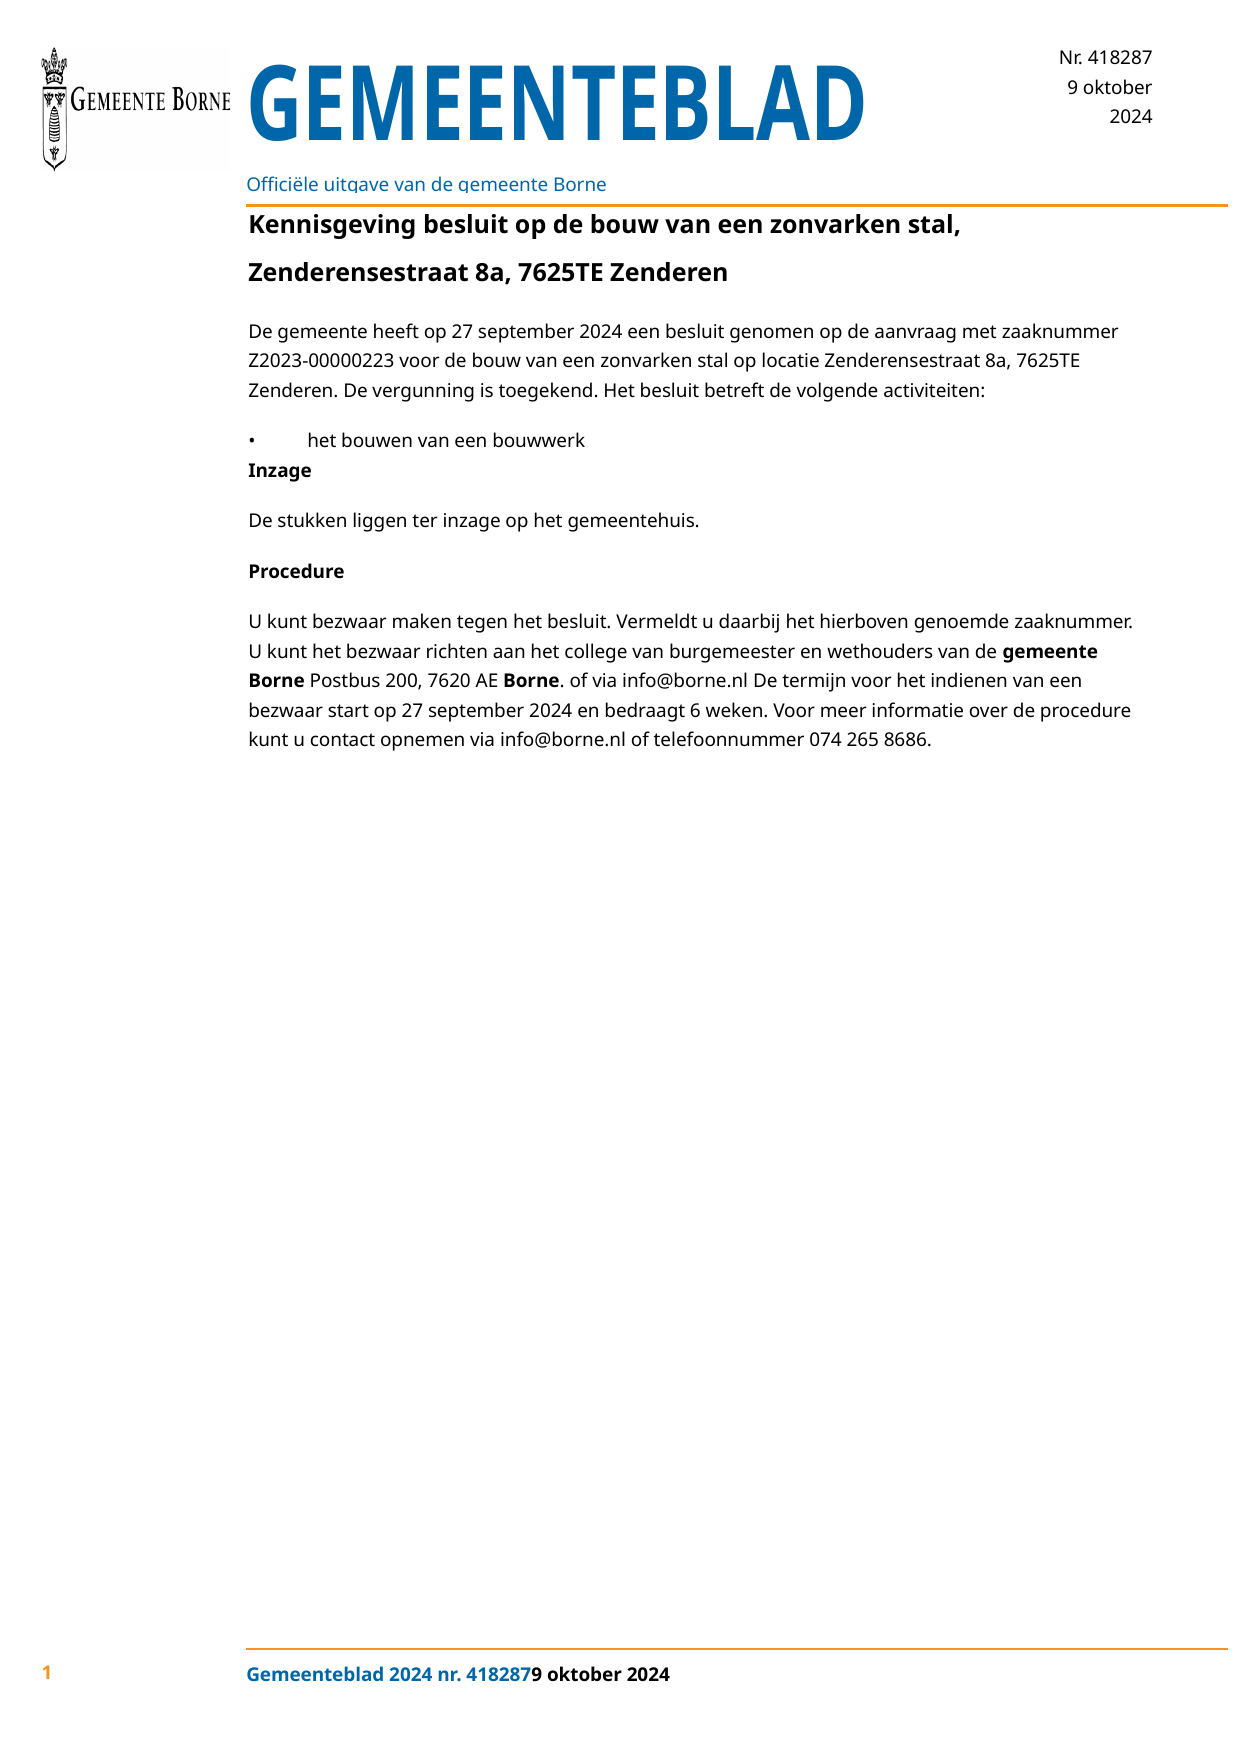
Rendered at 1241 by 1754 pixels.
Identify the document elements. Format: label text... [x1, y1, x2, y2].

text Kennisgeving besluit op de bouw van een zonvarken stal, Zenderensestraat 8a, 7625TE Zenderen [248, 207, 1152, 288]
text De gemeente heeft op 27 september 2024 een besluit genomen op de aanvraag met zaaknummer Z2023-00000223 voor de bouw van een zonvarken stal op locatie Zenderensestraat 8a, 7625TE Zenderen. De vergunning is toegekend. Het besluit betreft de volgende activiteiten: [248, 318, 1152, 403]
list het bouwen van een bouwwerk [248, 427, 1152, 453]
text Inzage [248, 457, 1152, 483]
text De stukken liggen ter inzage op het gemeentehuis. [248, 507, 1152, 533]
picture [41, 47, 231, 172]
text Procedure [248, 558, 1152, 584]
text U kunt bezwaar maken tegen het besluit. Vermeldt u daarbij het hierboven genoemde zaaknummer. U kunt het bezwaar richten aan het college van burgemeester en wethouders van de gemeente Borne Postbus 200, 7620 AE Borne. of via info@borne.nl De termijn voor het indienen van een bezwaar start op 27 september 2024 en bedraagt 6 weken. Voor meer informatie over de procedure kunt u contact opnemen via info@borne.nl of telefoonnummer 074 265 8686. [248, 608, 1152, 752]
